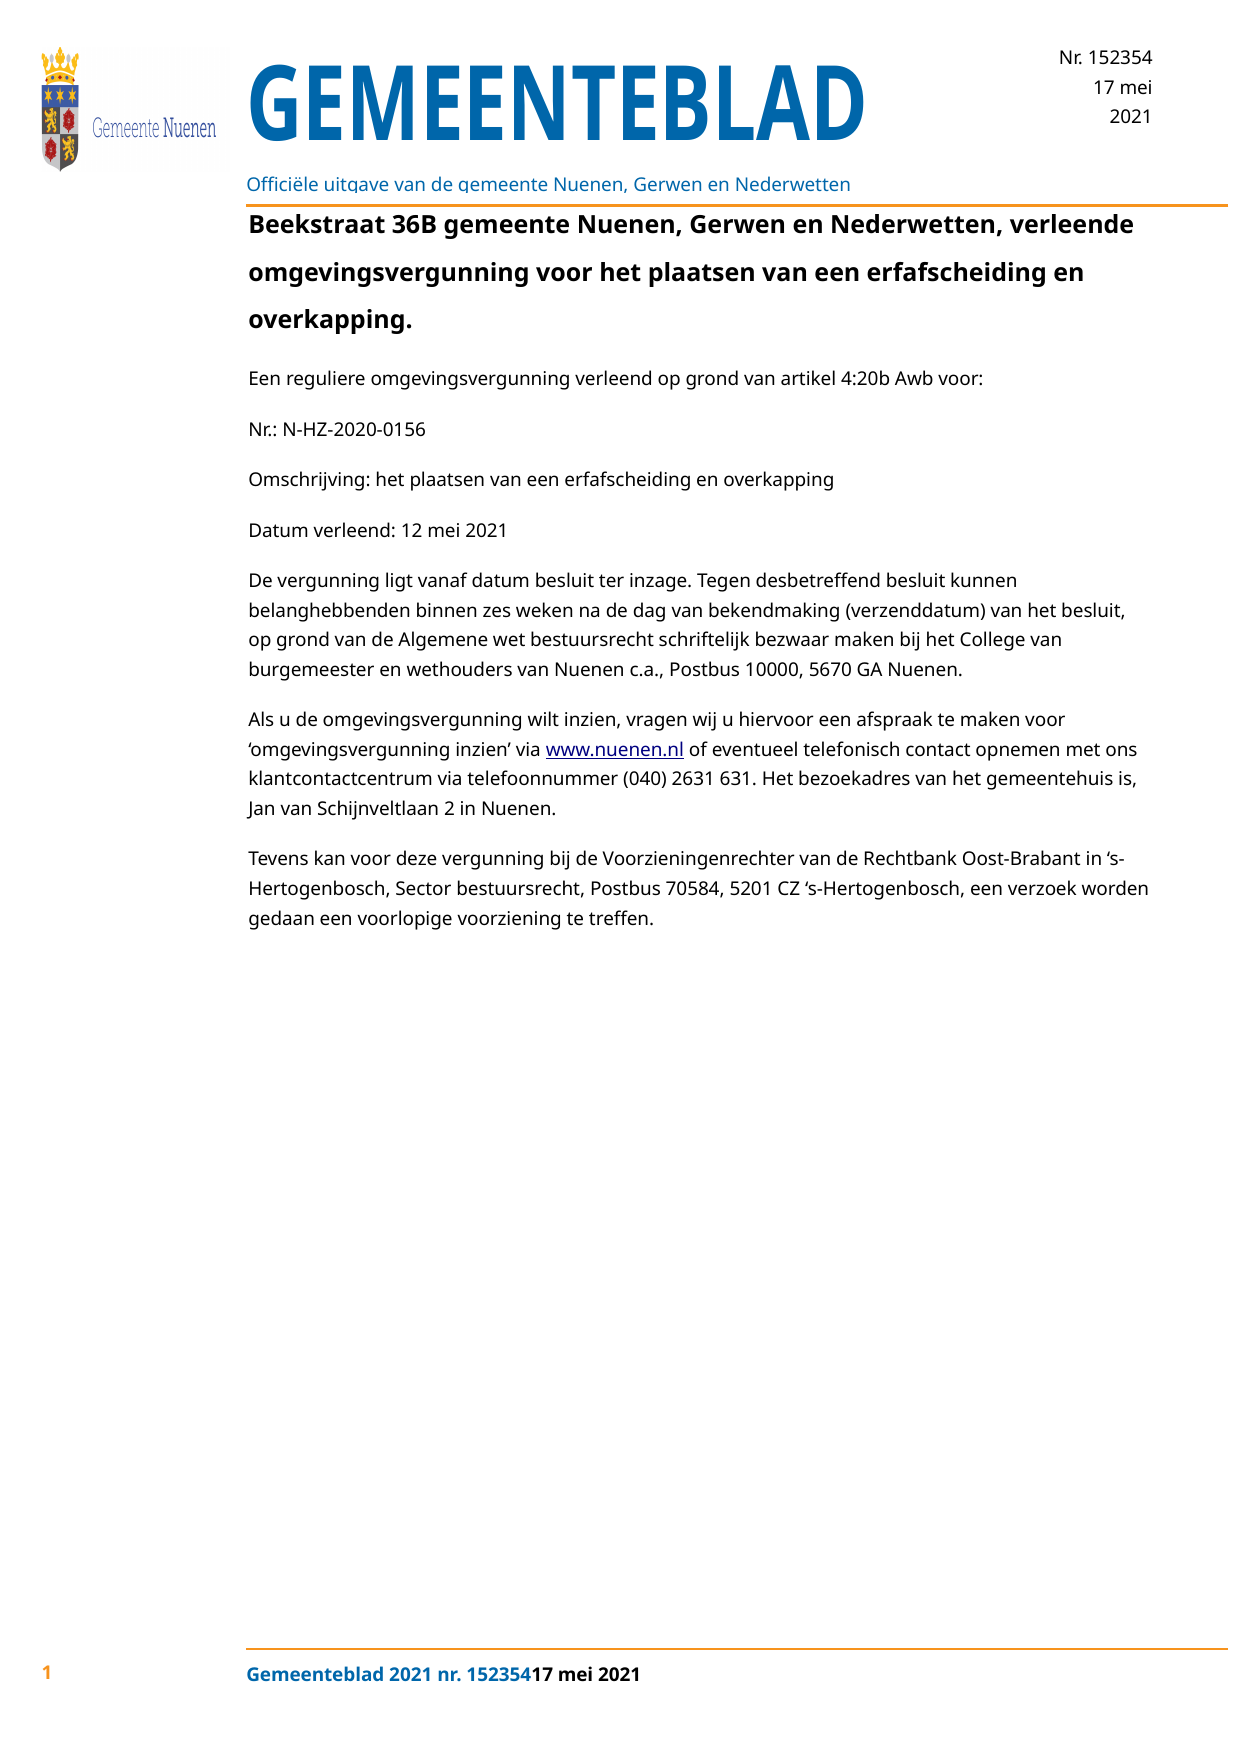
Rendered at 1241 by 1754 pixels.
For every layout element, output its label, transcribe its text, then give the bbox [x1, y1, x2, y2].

text Nr.: N-HZ-2020-0156 [248, 416, 1152, 442]
text Als u de omgevingsvergunning wilt inzien, vragen wij u hiervoor een afspraak te maken voor ‘omgevingsvergunning inzien’ via www.nuenen.nl of eventueel telefonisch contact opnemen met ons klantcontactcentrum via telefoonnummer (040) 2631 631. Het bezoekadres van het gemeentehuis is, Jan van Schijnveltlaan 2 in Nuenen. [248, 706, 1152, 821]
picture [41, 47, 231, 172]
text Een reguliere omgevingsvergunning verleend op grond van artikel 4:20b Awb voor: [248, 366, 1152, 391]
text De vergunning ligt vanaf datum besluit ter inzage. Tegen desbetreffend besluit kunnen belanghebbenden binnen zes weken na de dag van bekendmaking (verzenddatum) van het besluit, op grond van de Algemene wet bestuursrecht schriftelijk bezwaar maken bij het College van burgemeester en wethouders van Nuenen c.a., Postbus 10000, 5670 GA Nuenen. [248, 567, 1152, 682]
text Tevens kan voor deze vergunning bij de Voorzieningenrechter van de Rechtbank Oost-Brabant in ‘s-Hertogenbosch, Sector bestuursrecht, Postbus 70584, 5201 CZ ‘s-Hertogenbosch, een verzoek worden gedaan een voorlopige voorziening te treffen. [248, 846, 1152, 930]
text Beekstraat 36B gemeente Nuenen, Gerwen en Nederwetten, verleende omgevingsvergunning voor het plaatsen van een erfafscheiding en overkapping. [248, 207, 1152, 336]
text Omschrijving: het plaatsen van een erfafscheiding en overkapping [248, 466, 1152, 492]
text Datum verleend: 12 mei 2021 [248, 517, 1152, 542]
